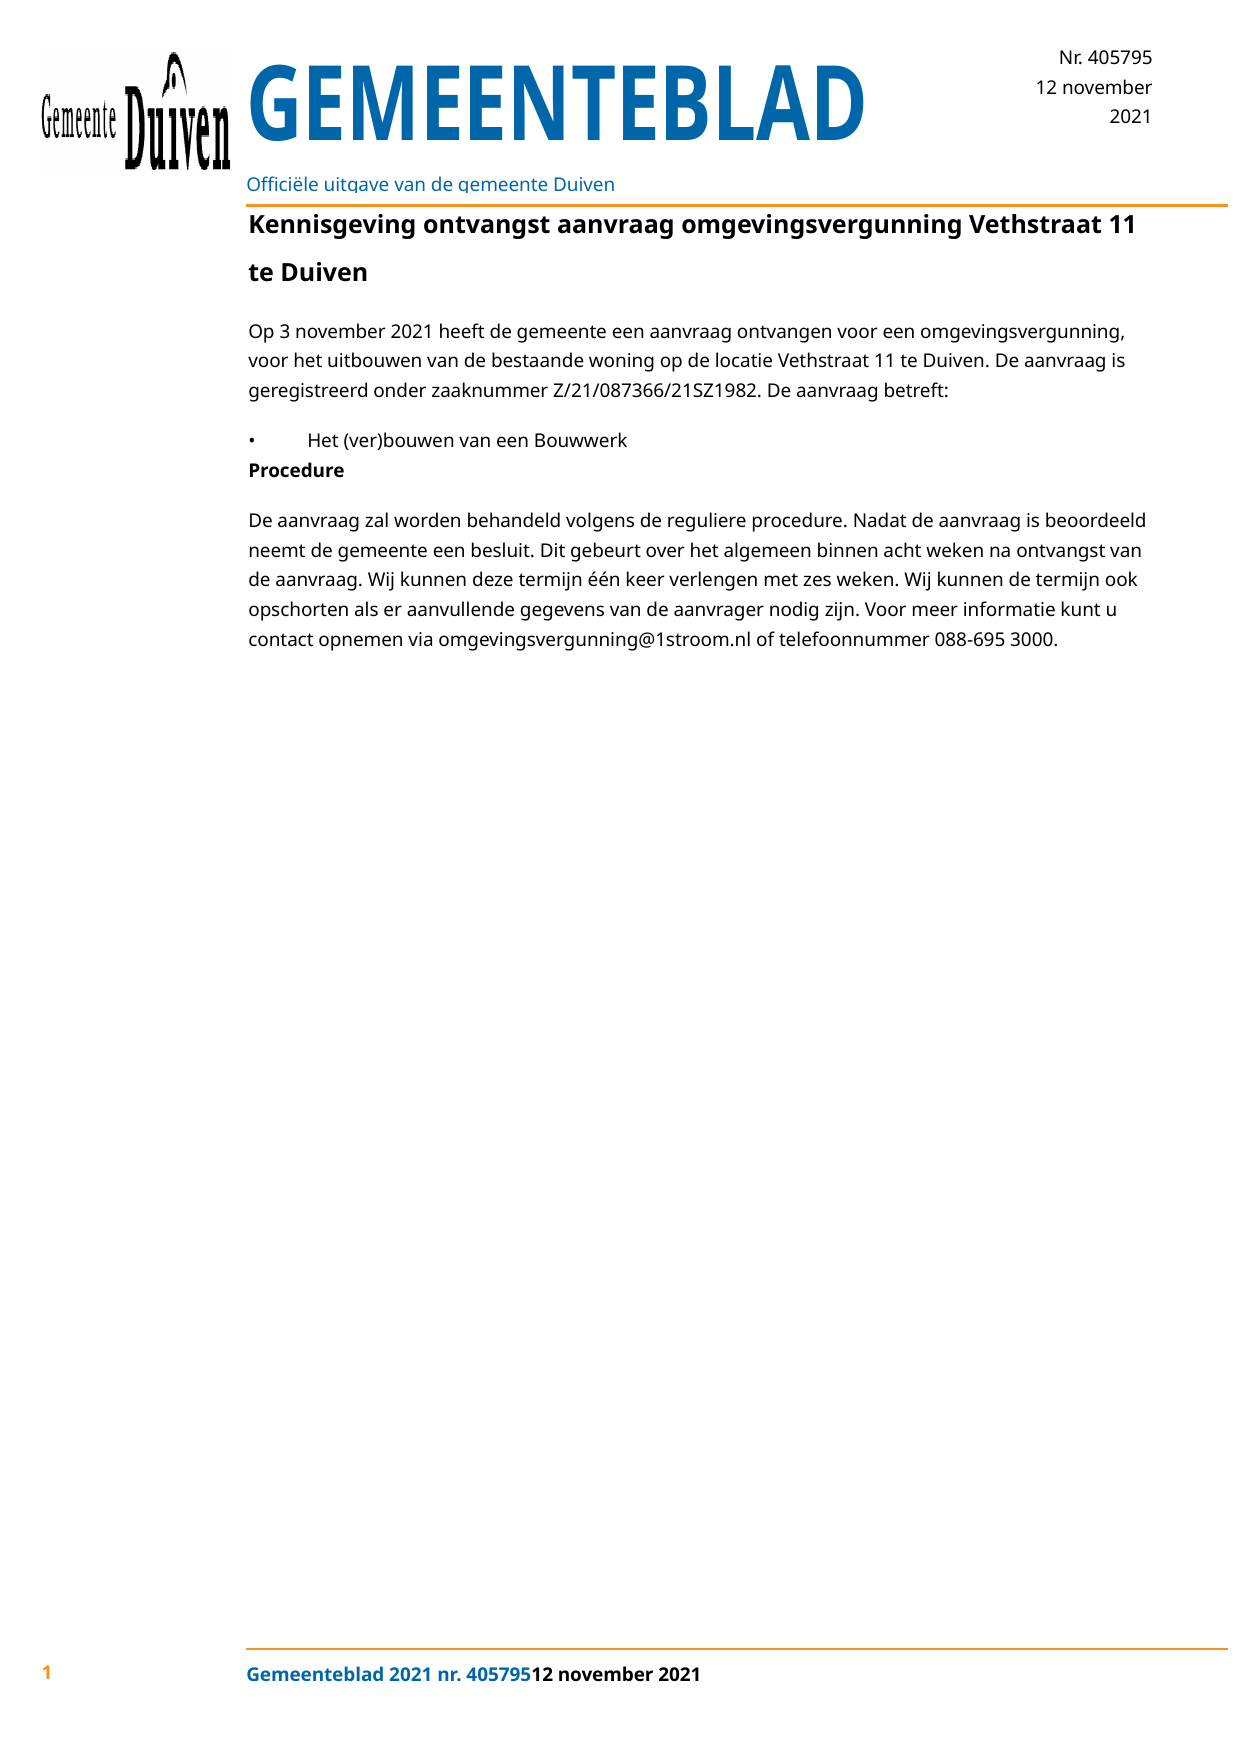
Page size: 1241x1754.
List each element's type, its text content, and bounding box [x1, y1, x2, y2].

text Op 3 november 2021 heeft de gemeente een aanvraag ontvangen voor een omgevingsvergunning, voor het uitbouwen van de bestaande woning op de locatie Vethstraat 11 te Duiven. De aanvraag is geregistreerd onder zaaknummer Z/21/087366/21SZ1982. De aanvraag betreft: [248, 318, 1152, 403]
text Kennisgeving ontvangst aanvraag omgevingsvergunning Vethstraat 11 te Duiven [248, 207, 1152, 288]
picture [41, 47, 231, 172]
list Het (ver)bouwen van een Bouwwerk [248, 427, 1152, 453]
text De aanvraag zal worden behandeld volgens de reguliere procedure. Nadat de aanvraag is beoordeeld neemt de gemeente een besluit. Dit gebeurt over het algemeen binnen acht weken na ontvangst van de aanvraag. Wij kunnen deze termijn één keer verlengen met zes weken. Wij kunnen de termijn ook opschorten als er aanvullende gegevens van de aanvrager nodig zijn. Voor meer informatie kunt u contact opnemen via omgevingsvergunning@1stroom.nl of telefoonnummer 088-695 3000. [248, 507, 1152, 652]
text Procedure [248, 457, 1152, 483]
